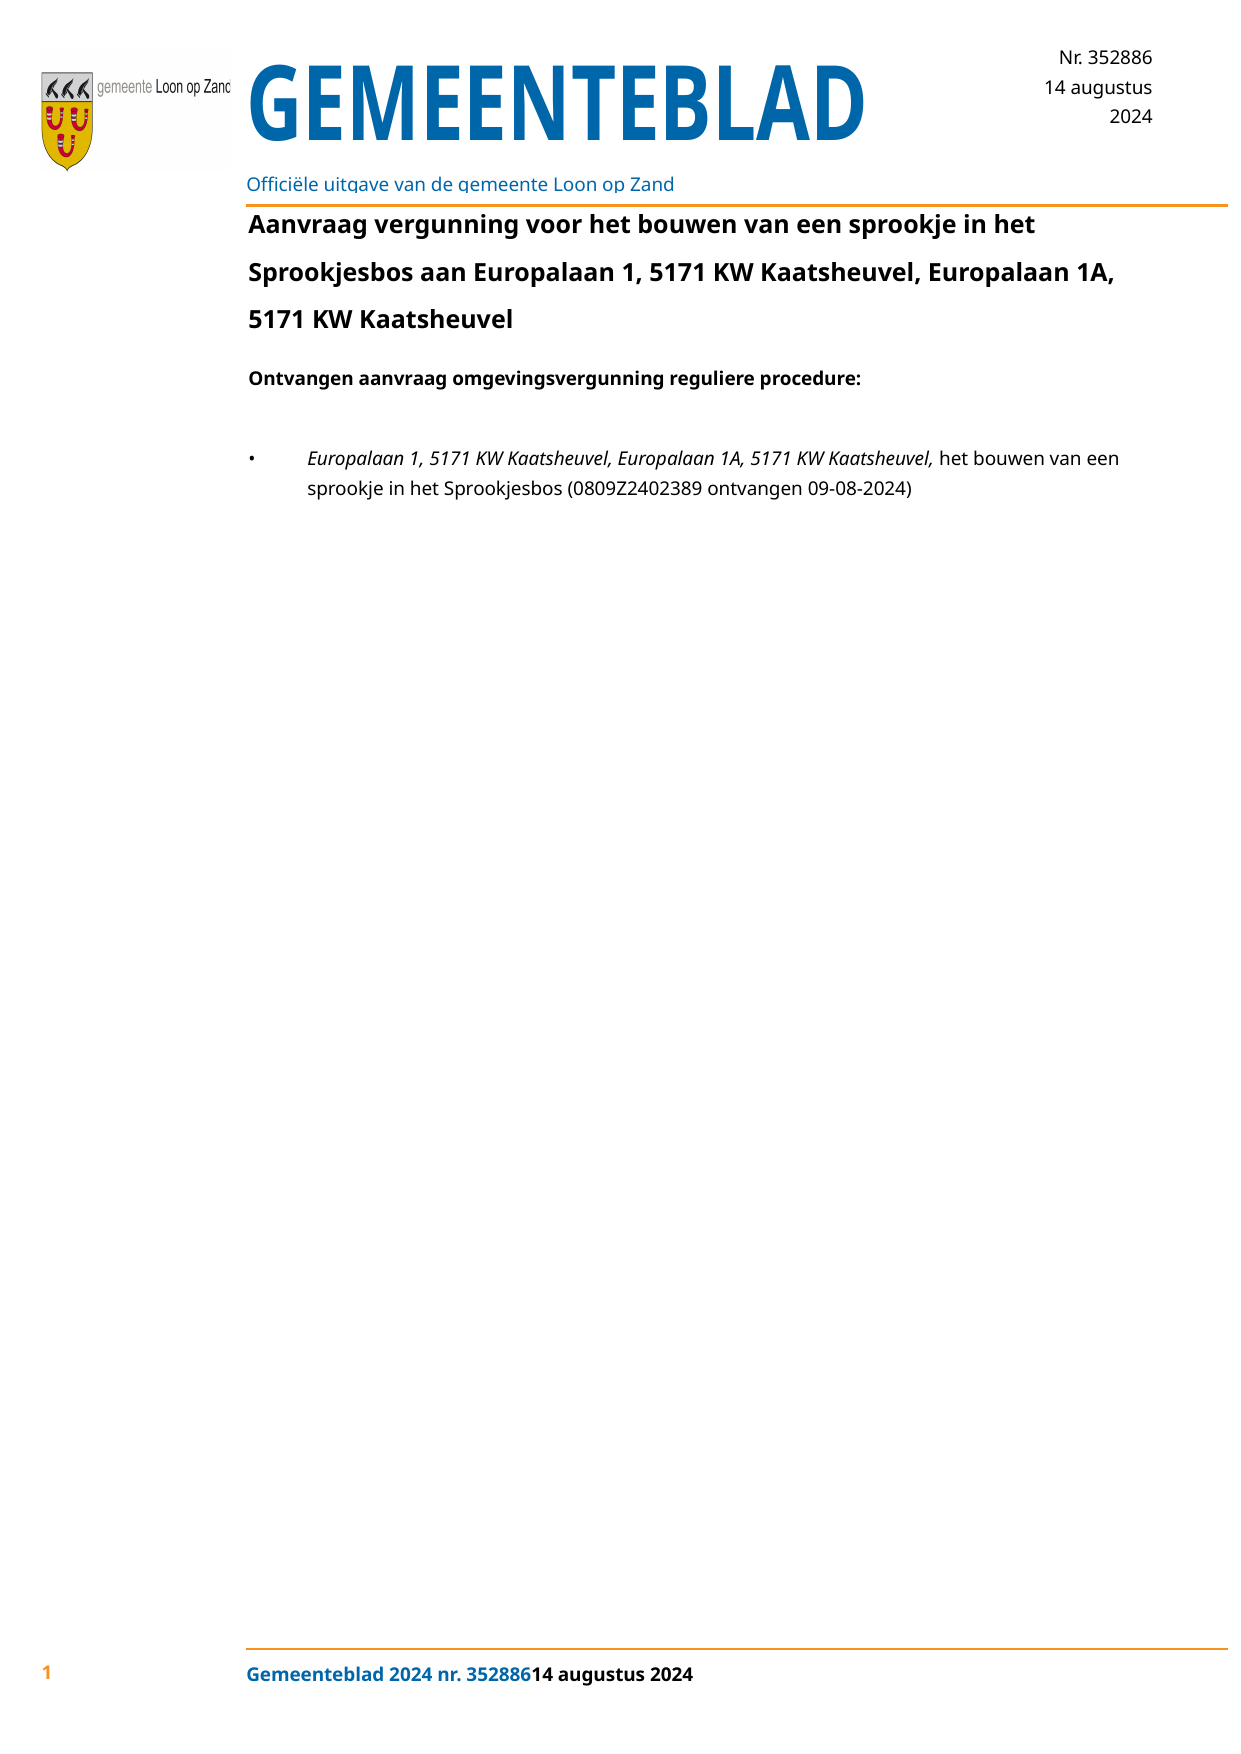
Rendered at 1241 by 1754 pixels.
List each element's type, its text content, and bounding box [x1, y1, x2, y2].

text Aanvraag vergunning voor het bouwen van een sprookje in het Sprookjesbos aan Europalaan 1, 5171 KW Kaatsheuvel, Europalaan 1A, 5171 KW Kaatsheuvel [248, 207, 1152, 336]
list Europalaan 1, 5171 KW Kaatsheuvel, Europalaan 1A, 5171 KW Kaatsheuvel, het bouwen van een sprookje in het Sprookjesbos (0809Z2402389 ontvangen 09-08-2024) [248, 446, 1152, 501]
picture [41, 47, 231, 172]
text Ontvangen aanvraag omgevingsvergunning reguliere procedure: [248, 366, 1152, 391]
